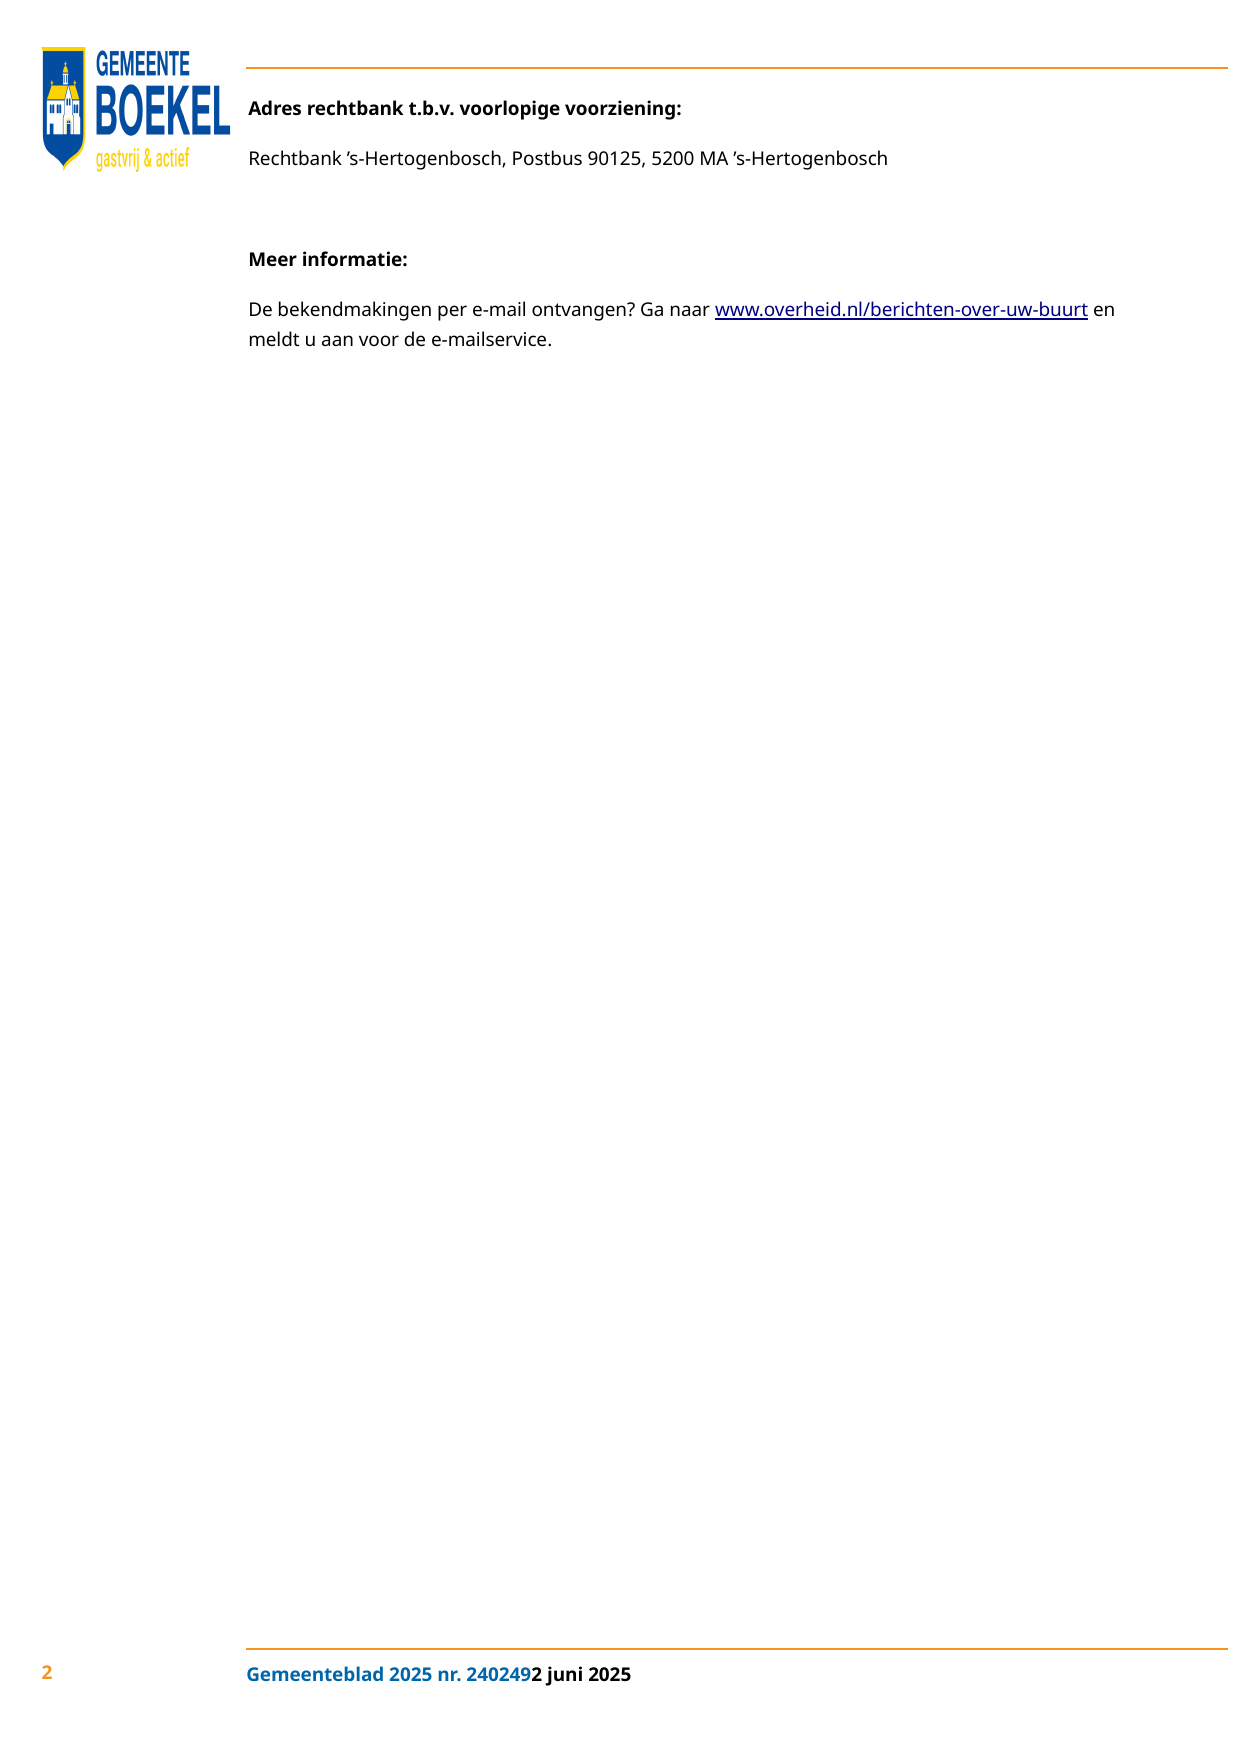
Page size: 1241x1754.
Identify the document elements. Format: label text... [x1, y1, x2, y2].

text Adres rechtbank t.b.v. voorlopige voorziening: [248, 95, 1152, 121]
text Meer informatie: [248, 246, 1152, 272]
text De bekendmakingen per e-mail ontvangen? Ga naar www.overheid.nl/berichten-over-uw-buurt en meldt u aan voor de e-mailservice. [248, 296, 1152, 352]
picture [41, 47, 231, 172]
text Rechtbank ’s-Hertogenbosch, Postbus 90125, 5200 MA ’s-Hertogenbosch [248, 145, 1152, 171]
